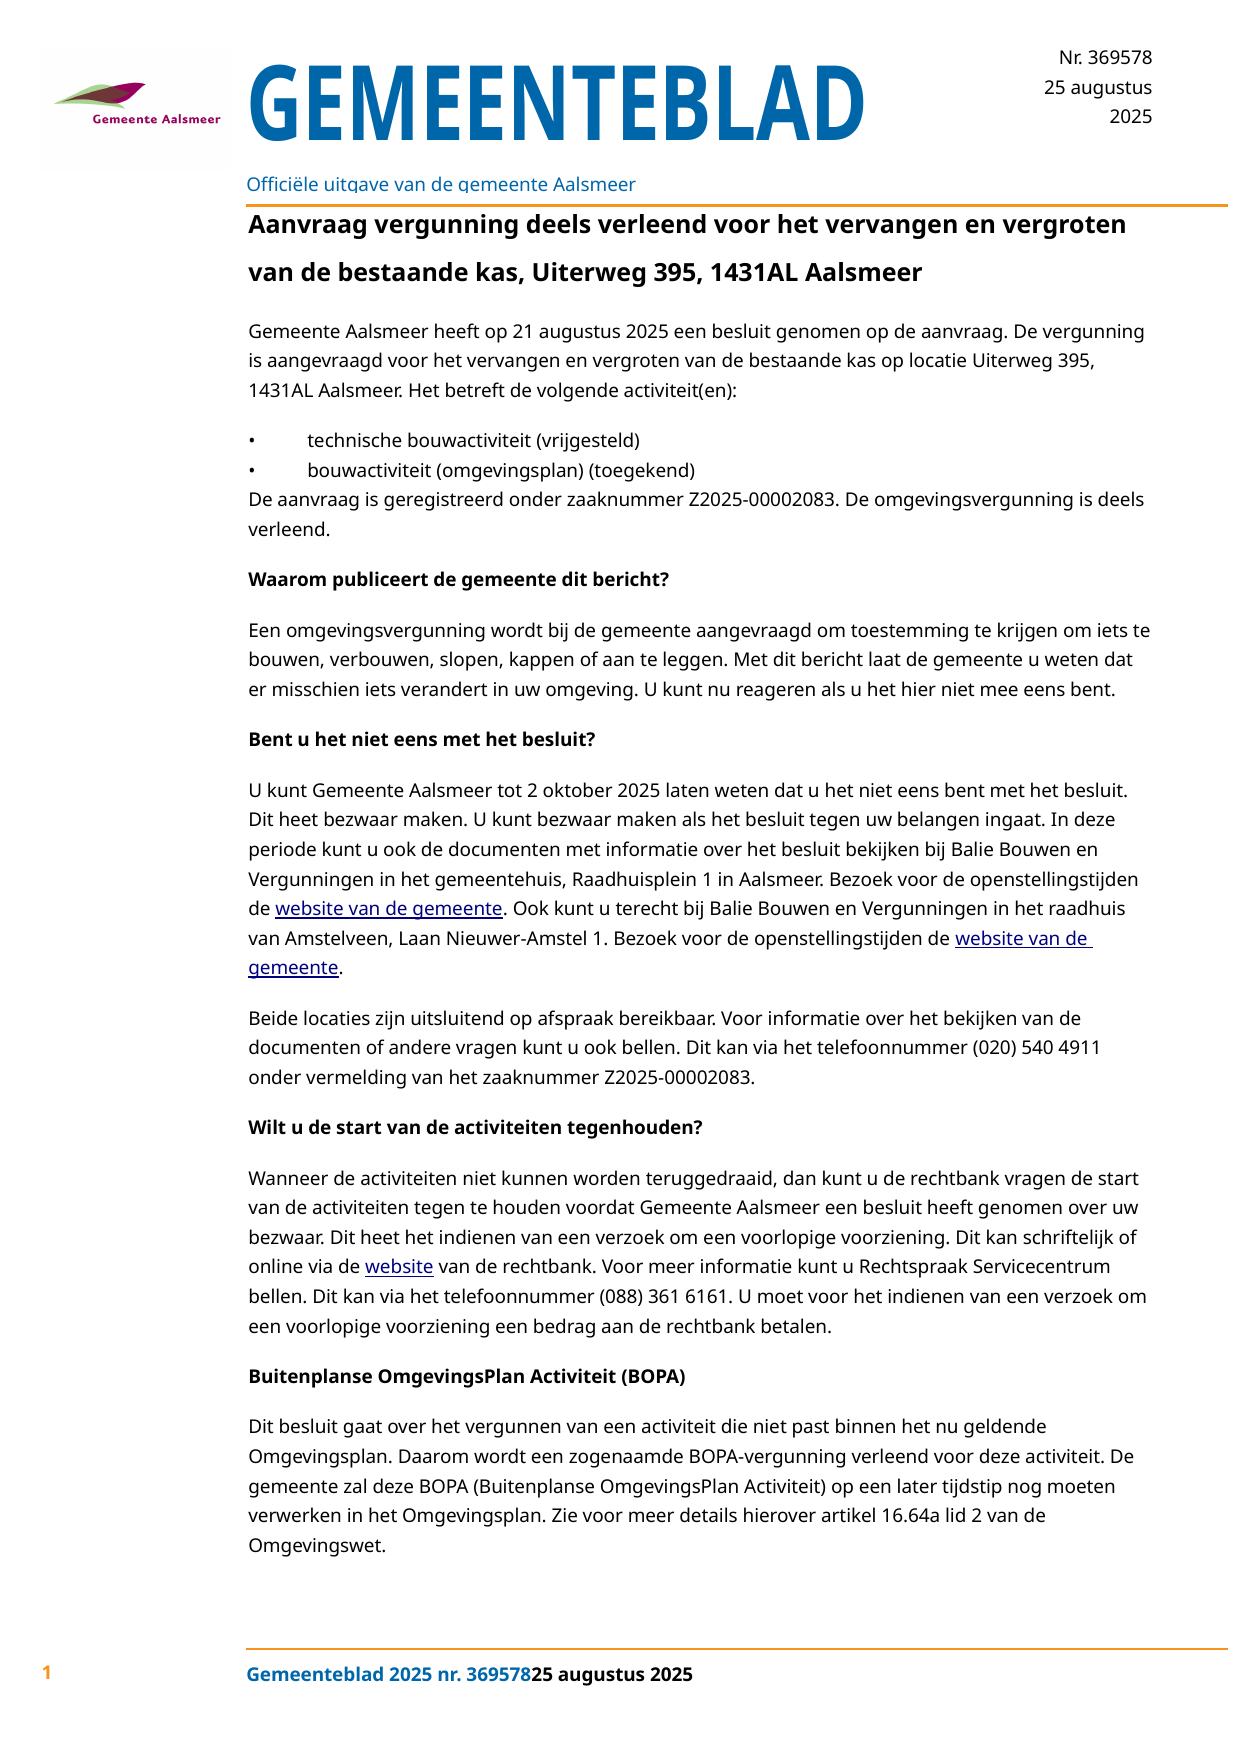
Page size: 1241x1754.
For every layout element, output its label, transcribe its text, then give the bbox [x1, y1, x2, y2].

list technische bouwactiviteit (vrijgesteld) [248, 427, 1152, 453]
text De aanvraag is geregistreerd onder zaaknummer Z2025-00002083. De omgevingsvergunning is deels verleend. [248, 487, 1152, 542]
text Bent u het niet eens met het besluit? [248, 727, 1152, 752]
text Wilt u de start van de activiteiten tegenhouden? [248, 1114, 1152, 1140]
text Gemeente Aalsmeer heeft op 21 augustus 2025 een besluit genomen op de aanvraag. De vergunning is aangevraagd voor het vervangen en vergroten van de bestaande kas op locatie Uiterweg 395, 1431AL Aalsmeer. Het betreft de volgende activiteit(en): [248, 318, 1152, 403]
text Wanneer de activiteiten niet kunnen worden teruggedraaid, dan kunt u de rechtbank vragen de start van de activiteiten tegen te houden voordat Gemeente Aalsmeer een besluit heeft genomen over uw bezwaar. Dit heet het indienen van een verzoek om een voorlopige voorziening. Dit kan schriftelijk of online via de website van de rechtbank. Voor meer informatie kunt u Rechtspraak Servicecentrum bellen. Dit kan via het telefoonnummer (088) 361 6161. U moet voor het indienen van een verzoek om een voorlopige voorziening een bedrag aan de rechtbank betalen. [248, 1165, 1152, 1339]
text Beide locaties zijn uitsluitend op afspraak bereikbaar. Voor informatie over het bekijken van de documenten of andere vragen kunt u ook bellen. Dit kan via het telefoonnummer (020) 540 4911 onder vermelding van het zaaknummer Z2025-00002083. [248, 1005, 1152, 1090]
list bouwactiviteit (omgevingsplan) (toegekend) [248, 457, 1152, 483]
text U kunt Gemeente Aalsmeer tot 2 oktober 2025 laten weten dat u het niet eens bent met het besluit. Dit heet bezwaar maken. U kunt bezwaar maken als het besluit tegen uw belangen ingaat. In deze periode kunt u ook de documenten met informatie over het besluit bekijken bij Balie Bouwen en Vergunningen in het gemeentehuis, Raadhuisplein 1 in Aalsmeer. Bezoek voor de openstellingstijden de website van de gemeente. Ook kunt u terecht bij Balie Bouwen en Vergunningen in het raadhuis van Amstelveen, Laan Nieuwer-Amstel 1. Bezoek voor de openstellingstijden de website van de gemeente. [248, 777, 1152, 980]
text Aanvraag vergunning deels verleend voor het vervangen en vergroten van de bestaande kas, Uiterweg 395, 1431AL Aalsmeer [248, 207, 1152, 288]
text Dit besluit gaat over het vergunnen van een activiteit die niet past binnen het nu geldende Omgevingsplan. Daarom wordt een zogenaamde BOPA-vergunning verleend voor deze activiteit. De gemeente zal deze BOPA (Buitenplanse OmgevingsPlan Activiteit) op een later tijdstip nog moeten verwerken in het Omgevingsplan. Zie voor meer details hierover artikel 16.64a lid 2 van de Omgevingswet. [248, 1414, 1152, 1558]
text Waarom publiceert de gemeente dit bericht? [248, 567, 1152, 592]
text Buitenplanse OmgevingsPlan Activiteit (BOPA) [248, 1363, 1152, 1389]
picture [41, 47, 231, 172]
text Een omgevingsvergunning wordt bij de gemeente aangevraagd om toestemming te krijgen om iets te bouwen, verbouwen, slopen, kappen of aan te leggen. Met dit bericht laat de gemeente u weten dat er misschien iets verandert in uw omgeving. U kunt nu reageren als u het hier niet mee eens bent. [248, 617, 1152, 702]
